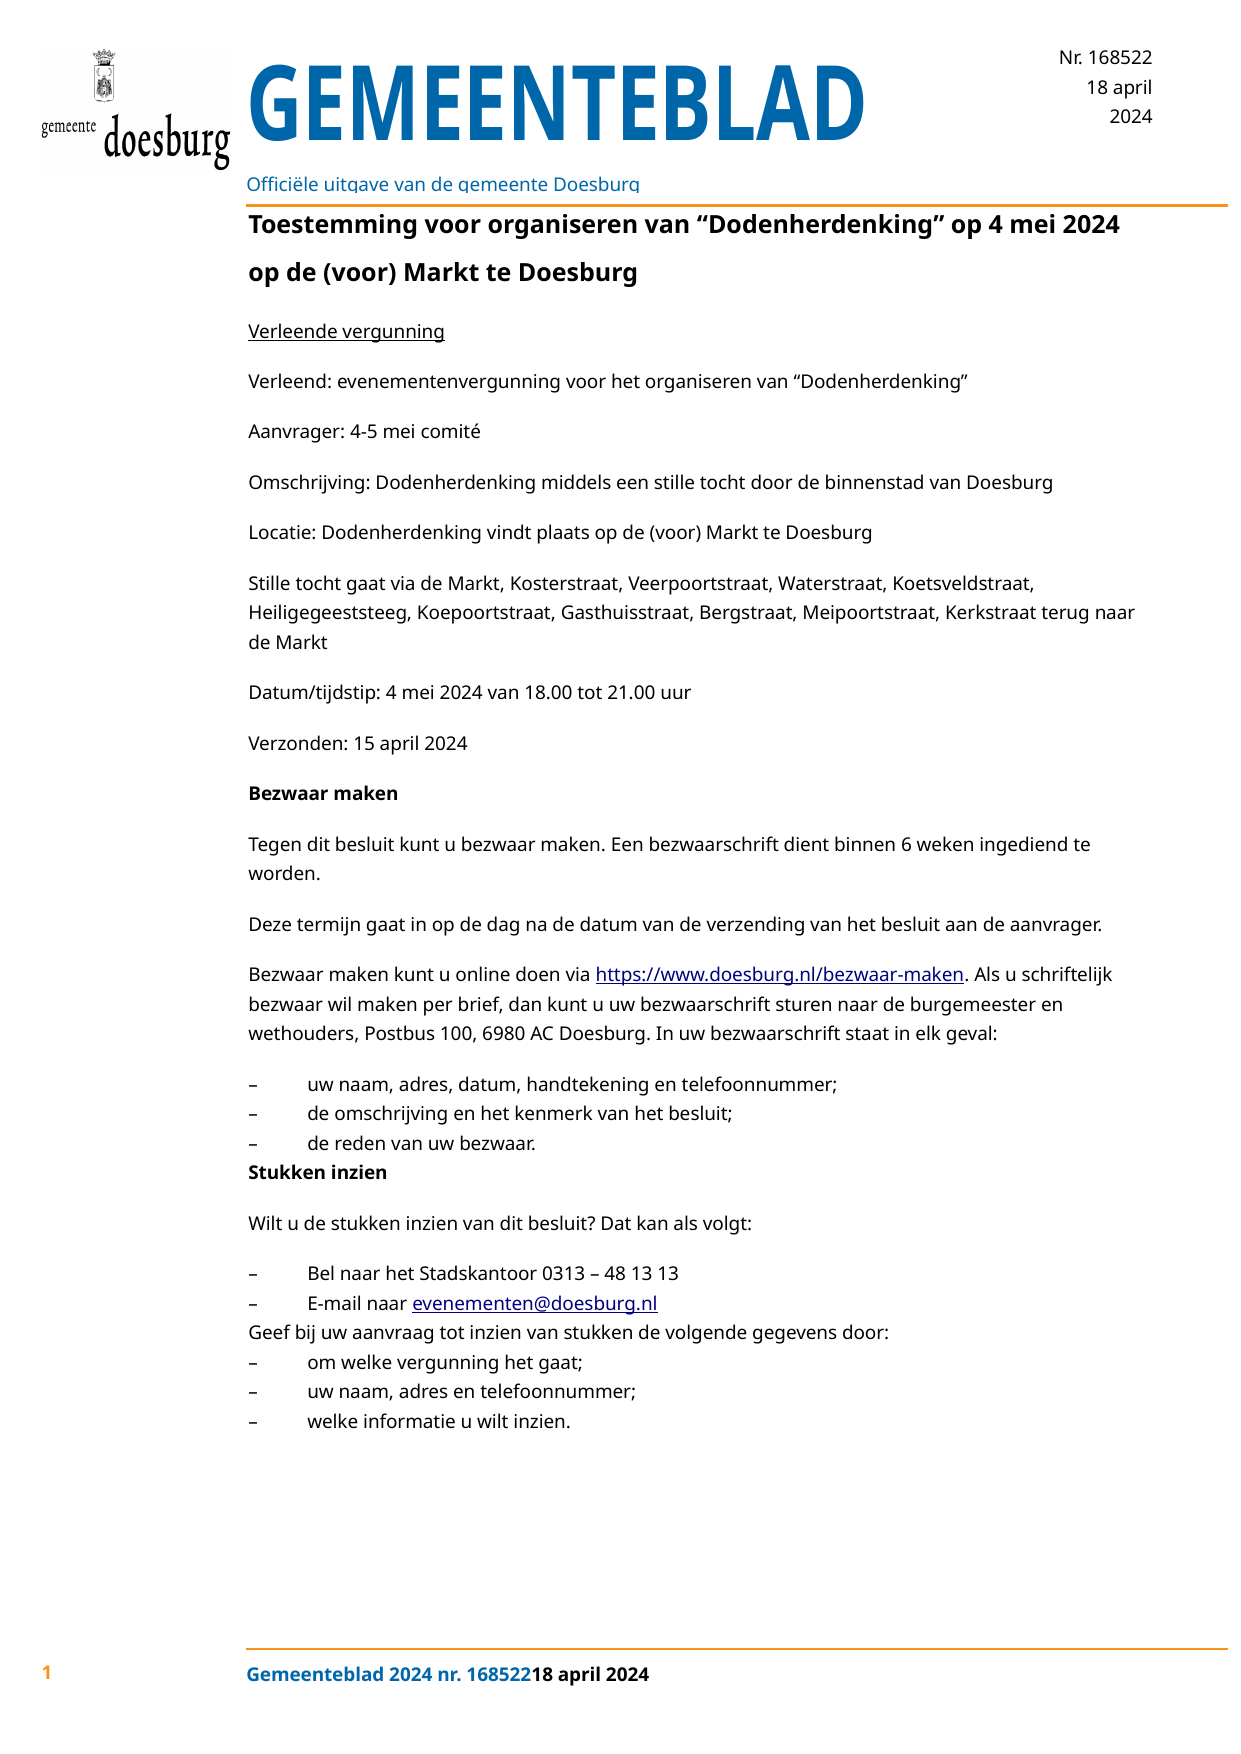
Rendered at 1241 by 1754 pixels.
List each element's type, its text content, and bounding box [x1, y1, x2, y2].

text Verzonden: 15 april 2024 [248, 730, 1152, 756]
text Bezwaar maken [248, 780, 1152, 806]
list de omschrijving en het kenmerk van het besluit; [248, 1100, 1152, 1126]
text Stukken inzien [248, 1159, 1152, 1185]
text Deze termijn gaat in op de dag na de datum van de verzending van het besluit aan de aanvrager. [248, 911, 1152, 937]
text Geef bij uw aanvraag tot inzien van stukken de volgende gegevens door: [248, 1319, 1152, 1345]
text Toestemming voor organiseren van “Dodenherdenking” op 4 mei 2024 op de (voor) Markt te Doesburg [248, 207, 1152, 288]
text Datum/tijdstip: 4 mei 2024 van 18.00 tot 21.00 uur [248, 679, 1152, 705]
text Wilt u de stukken inzien van dit besluit? Dat kan als volgt: [248, 1210, 1152, 1236]
list uw naam, adres en telefoonnummer; [248, 1379, 1152, 1404]
list om welke vergunning het gaat; [248, 1349, 1152, 1375]
text Aanvrager: 4-5 mei comité [248, 419, 1152, 444]
list de reden van uw bezwaar. [248, 1130, 1152, 1156]
list uw naam, adres, datum, handtekening en telefoonnummer; [248, 1071, 1152, 1097]
text Stille tocht gaat via de Markt, Kosterstraat, Veerpoortstraat, Waterstraat, Koetsveldstraat, Heiligegeeststeeg, Koepoortstraat, Gasthuisstraat, Bergstraat, Meipoortstraat, Kerkstraat terug naar de Markt [248, 570, 1152, 655]
text Locatie: Dodenherdenking vindt plaats op de (voor) Markt te Doesburg [248, 519, 1152, 545]
text Tegen dit besluit kunt u bezwaar maken. Een bezwaarschrift dient binnen 6 weken ingediend te worden. [248, 831, 1152, 886]
picture [41, 47, 231, 172]
text Bezwaar maken kunt u online doen via https://www.doesburg.nl/bezwaar-maken. Als u schriftelijk bezwaar wil maken per brief, dan kunt u uw bezwaarschrift sturen naar de burgemeester en wethouders, Postbus 100, 6980 AC Doesburg. In uw bezwaarschrift staat in elk geval: [248, 961, 1152, 1046]
list E-mail naar evenementen@doesburg.nl [248, 1290, 1152, 1316]
text Verleende vergunning [248, 318, 1152, 344]
list Bel naar het Stadskantoor 0313 – 48 13 13 [248, 1260, 1152, 1286]
text Omschrijving: Dodenherdenking middels een stille tocht door de binnenstad van Doesburg [248, 469, 1152, 495]
list welke informatie u wilt inzien. [248, 1408, 1152, 1434]
text Verleend: evenementenvergunning voor het organiseren van “Dodenherdenking” [248, 368, 1152, 394]
